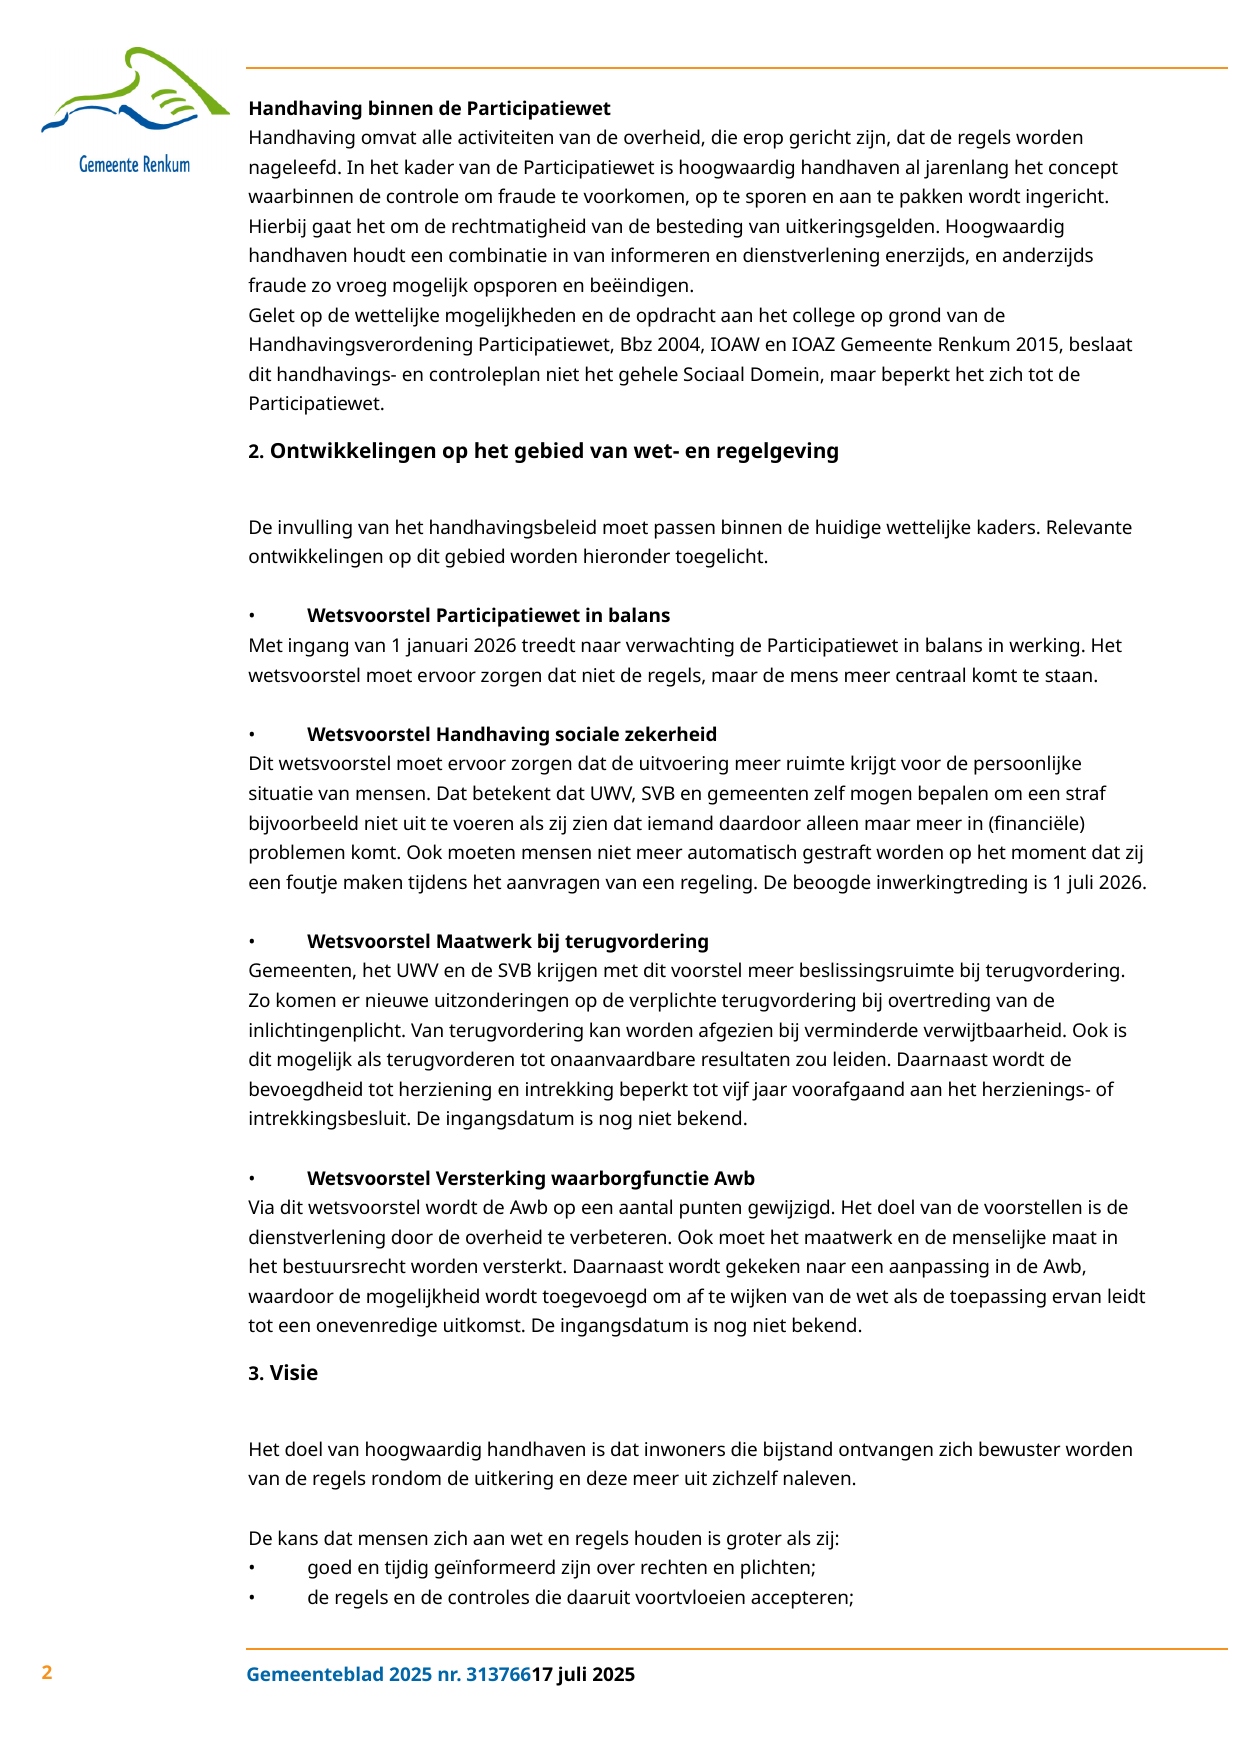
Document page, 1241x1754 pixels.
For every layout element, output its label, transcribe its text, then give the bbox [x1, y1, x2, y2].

text Het doel van hoogwaardig handhaven is dat inwoners die bijstand ontvangen zich bewuster worden van de regels rondom de uitkering en deze meer uit zichzelf naleven. [248, 1436, 1152, 1491]
list de regels en de controles die daaruit voortvloeien accepteren; [248, 1584, 1152, 1610]
text Via dit wetsvoorstel wordt de Awb op een aantal punten gewijzigd. Het doel van de voorstellen is de dienstverlening door de overheid te verbeteren. Ook moet het maatwerk en de menselijke maat in het bestuursrecht worden versterkt. Daarnaast wordt gekeken naar een aanpassing in de Awb, waardoor de mogelijkheid wordt toegevoegd om af te wijken van de wet als de toepassing ervan leidt tot een onevenredige uitkomst. De ingangsdatum is nog niet bekend. [248, 1194, 1152, 1338]
text Handhaving binnen de Participatiewet [248, 95, 1152, 121]
text Met ingang van 1 januari 2026 treedt naar verwachting de Participatiewet in balans in werking. Het wetsvoorstel moet ervoor zorgen dat niet de regels, maar de mens meer centraal komt te staan. [248, 632, 1152, 688]
list Wetsvoorstel Maatwerk bij terugvordering [248, 928, 1152, 954]
picture [41, 47, 231, 172]
text 3. Visie [248, 1358, 1152, 1387]
text Handhaving omvat alle activiteiten van de overheid, die erop gericht zijn, dat de regels worden nageleefd. In het kader van de Participatiewet is hoogwaardig handhaven al jarenlang het concept waarbinnen de controle om fraude te voorkomen, op te sporen en aan te pakken wordt ingericht. Hierbij gaat het om de rechtmatigheid van de besteding van uitkeringsgelden. Hoogwaardig handhaven houdt een combinatie in van informeren en dienstverlening enerzijds, en anderzijds fraude zo vroeg mogelijk opsporen en beëindigen. [248, 124, 1152, 298]
text De kans dat mensen zich aan wet en regels houden is groter als zij: [248, 1525, 1152, 1551]
list Wetsvoorstel Handhaving sociale zekerheid [248, 721, 1152, 747]
text De invulling van het handhavingsbeleid moet passen binnen de huidige wettelijke kaders. Relevante ontwikkelingen op dit gebied worden hieronder toegelicht. [248, 514, 1152, 569]
text Dit wetsvoorstel moet ervoor zorgen dat de uitvoering meer ruimte krijgt voor de persoonlijke situatie van mensen. Dat betekent dat UWV, SVB en gemeenten zelf mogen bepalen om een straf bijvoorbeeld niet uit te voeren als zij zien dat iemand daardoor alleen maar meer in (financiële) problemen komt. Ook moeten mensen niet meer automatisch gestraft worden op het moment dat zij een foutje maken tijdens het aanvragen van een regeling. De beoogde inwerkingtreding is 1 juli 2026. [248, 751, 1152, 895]
text Gelet op de wettelijke mogelijkheden en de opdracht aan het college op grond van de Handhavingsverordening Participatiewet, Bbz 2004, IOAW en IOAZ Gemeente Renkum 2015, beslaat dit handhavings- en controleplan niet het gehele Sociaal Domein, maar beperkt het zich tot de Participatiewet. [248, 302, 1152, 416]
list Wetsvoorstel Versterking waarborgfunctie Awb [248, 1165, 1152, 1191]
list goed en tijdig geïnformeerd zijn over rechten en plichten; [248, 1554, 1152, 1580]
list Wetsvoorstel Participatiewet in balans [248, 603, 1152, 628]
text Gemeenten, het UWV en de SVB krijgen met dit voorstel meer beslissingsruimte bij terugvordering. Zo komen er nieuwe uitzonderingen op de verplichte terugvordering bij overtreding van de inlichtingenplicht. Van terugvordering kan worden afgezien bij verminderde verwijtbaarheid. Ook is dit mogelijk als terugvorderen tot onaanvaardbare resultaten zou leiden. Daarnaast wordt de bevoegdheid tot herziening en intrekking beperkt tot vijf jaar voorafgaand aan het herzienings- of intrekkingsbesluit. De ingangsdatum is nog niet bekend. [248, 958, 1152, 1131]
text 2. Ontwikkelingen op het gebied van wet- en regelgeving [248, 436, 1152, 465]
